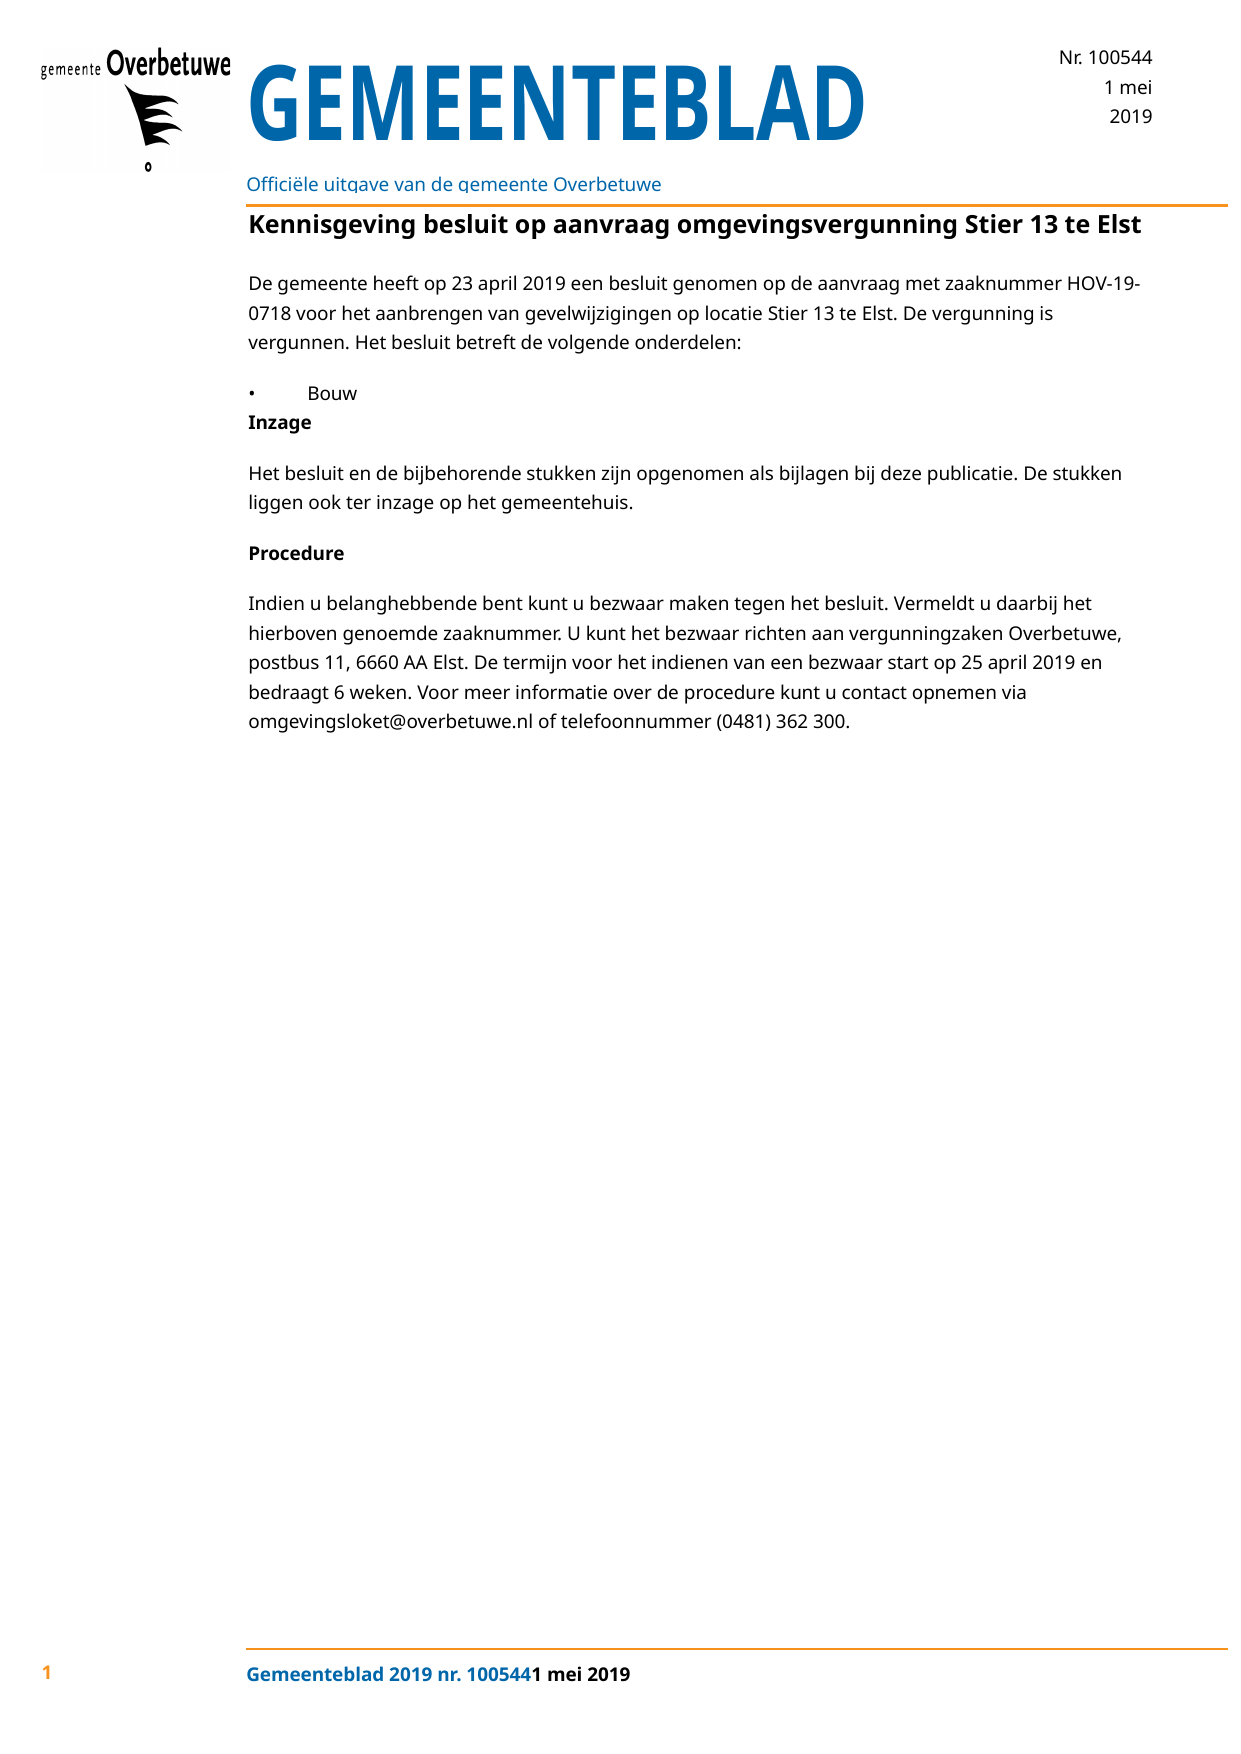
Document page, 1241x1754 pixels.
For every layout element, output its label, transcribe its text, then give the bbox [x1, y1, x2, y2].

list Bouw [248, 380, 1152, 406]
picture [41, 47, 231, 172]
text De gemeente heeft op 23 april 2019 een besluit genomen op de aanvraag met zaaknummer HOV-19-0718 voor het aanbrengen van gevelwijzigingen op locatie Stier 13 te Elst. De vergunning is vergunnen. Het besluit betreft de volgende onderdelen: [248, 270, 1152, 355]
text Procedure [248, 540, 1152, 566]
text Het besluit en de bijbehorende stukken zijn opgenomen als bijlagen bij deze publicatie. De stukken liggen ook ter inzage op het gemeentehuis. [248, 460, 1152, 515]
text Kennisgeving besluit op aanvraag omgevingsvergunning Stier 13 te Elst [248, 207, 1152, 241]
text Indien u belanghebbende bent kunt u bezwaar maken tegen het besluit. Vermeldt u daarbij het hierboven genoemde zaaknummer. U kunt het bezwaar richten aan vergunningzaken Overbetuwe, postbus 11, 6660 AA Elst. De termijn voor het indienen van een bezwaar start op 25 april 2019 en bedraagt 6 weken. Voor meer informatie over de procedure kunt u contact opnemen via omgevingsloket@overbetuwe.nl of telefoonnummer (0481) 362 300. [248, 590, 1152, 734]
text Inzage [248, 409, 1152, 435]
